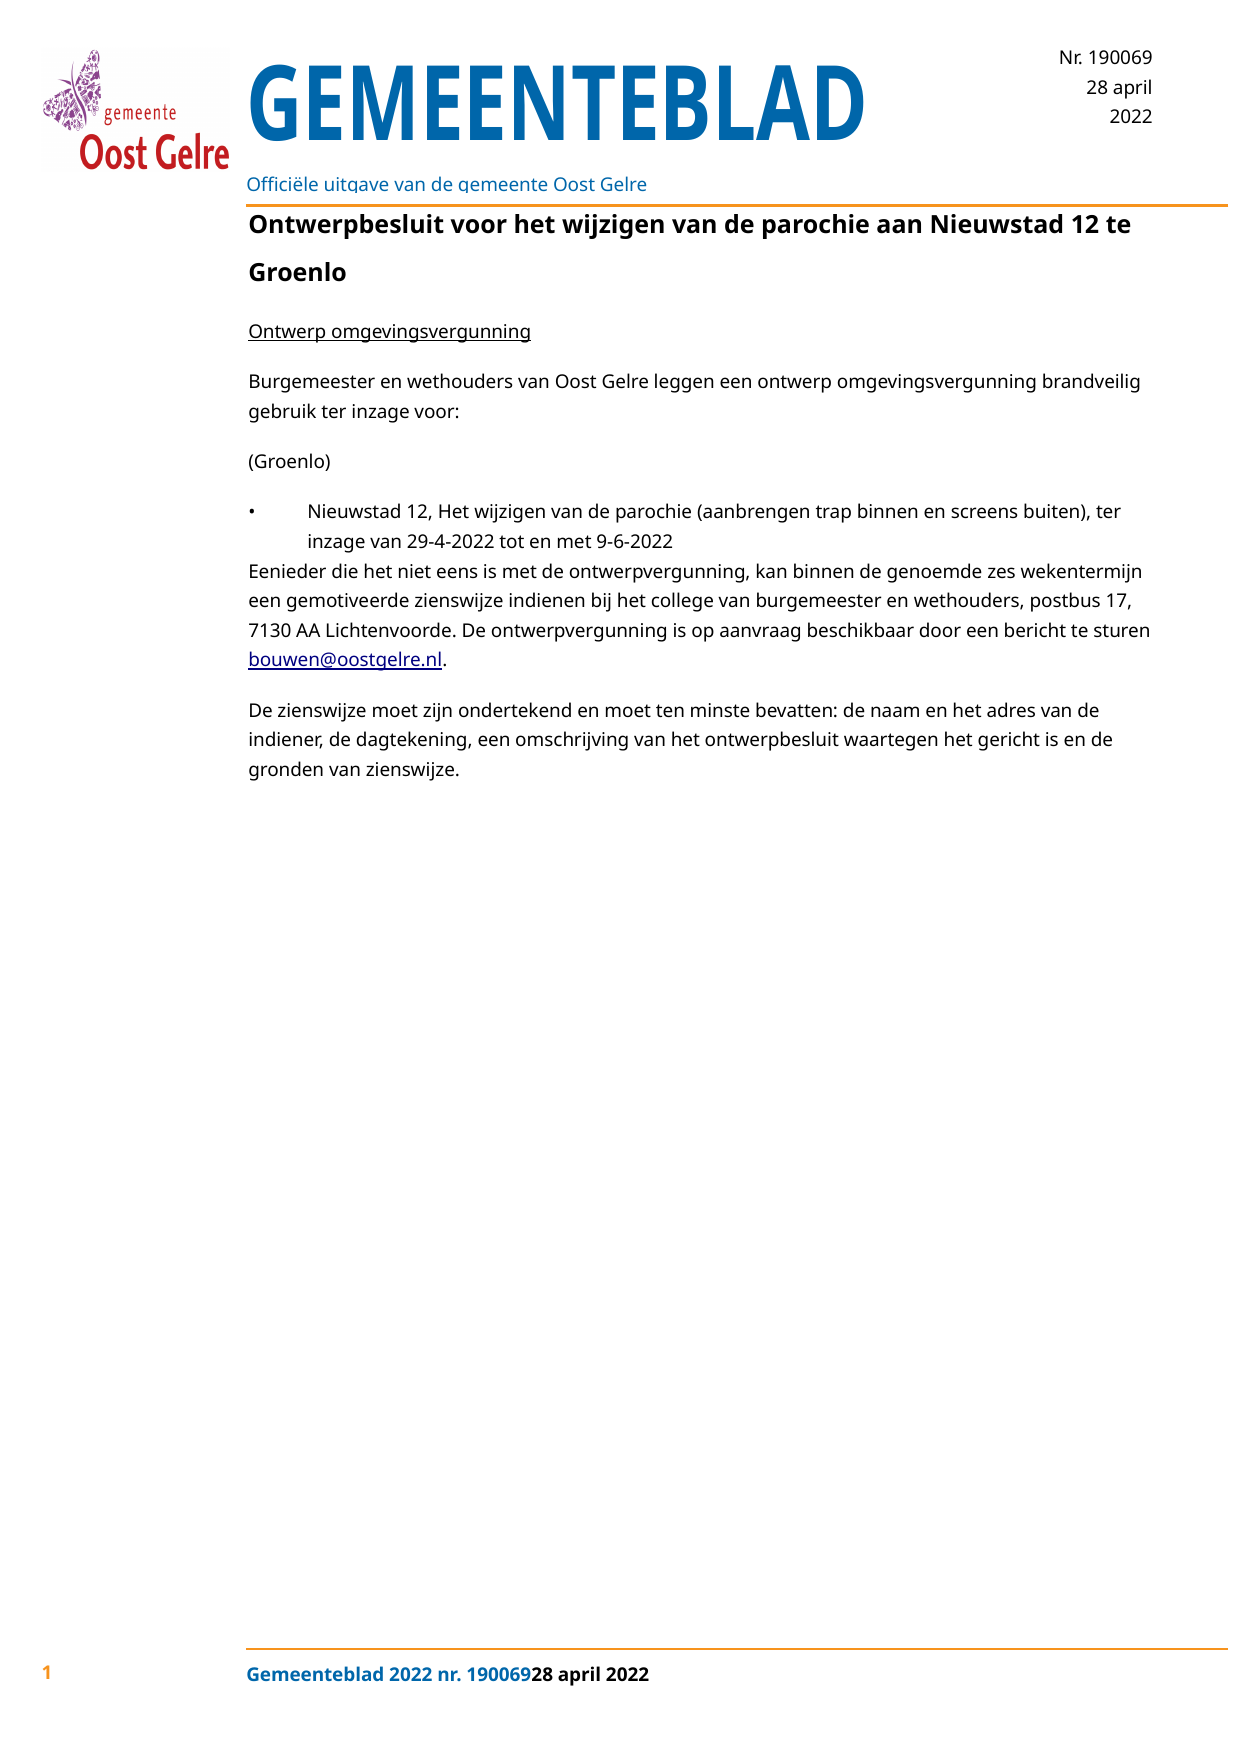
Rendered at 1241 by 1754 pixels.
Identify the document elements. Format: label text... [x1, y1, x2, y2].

text Ontwerpbesluit voor het wijzigen van de parochie aan Nieuwstad 12 te Groenlo [248, 207, 1152, 288]
text Eenieder die het niet eens is met de ontwerpvergunning, kan binnen de genoemde zes wekentermijn een gemotiveerde zienswijze indienen bij het college van burgemeester en wethouders, postbus 17, 7130 AA Lichtenvoorde. De ontwerpvergunning is op aanvraag beschikbaar door een bericht te sturen bouwen@oostgelre.nl. [248, 558, 1152, 672]
picture [41, 47, 231, 172]
text Burgemeester en wethouders van Oost Gelre leggen een ontwerp omgevingsvergunning brandveilig gebruik ter inzage voor: [248, 368, 1152, 424]
text (Groenlo) [248, 448, 1152, 474]
text Ontwerp omgevingsvergunning [248, 318, 1152, 344]
text De zienswijze moet zijn ondertekend en moet ten minste bevatten: de naam en het adres van de indiener, de dagtekening, een omschrijving van het ontwerpbesluit waartegen het gericht is en de gronden van zienswijze. [248, 697, 1152, 782]
list Nieuwstad 12, Het wijzigen van de parochie (aanbrengen trap binnen en screens buiten), ter inzage van 29-4-2022 tot en met 9-6-2022 [248, 499, 1152, 554]
